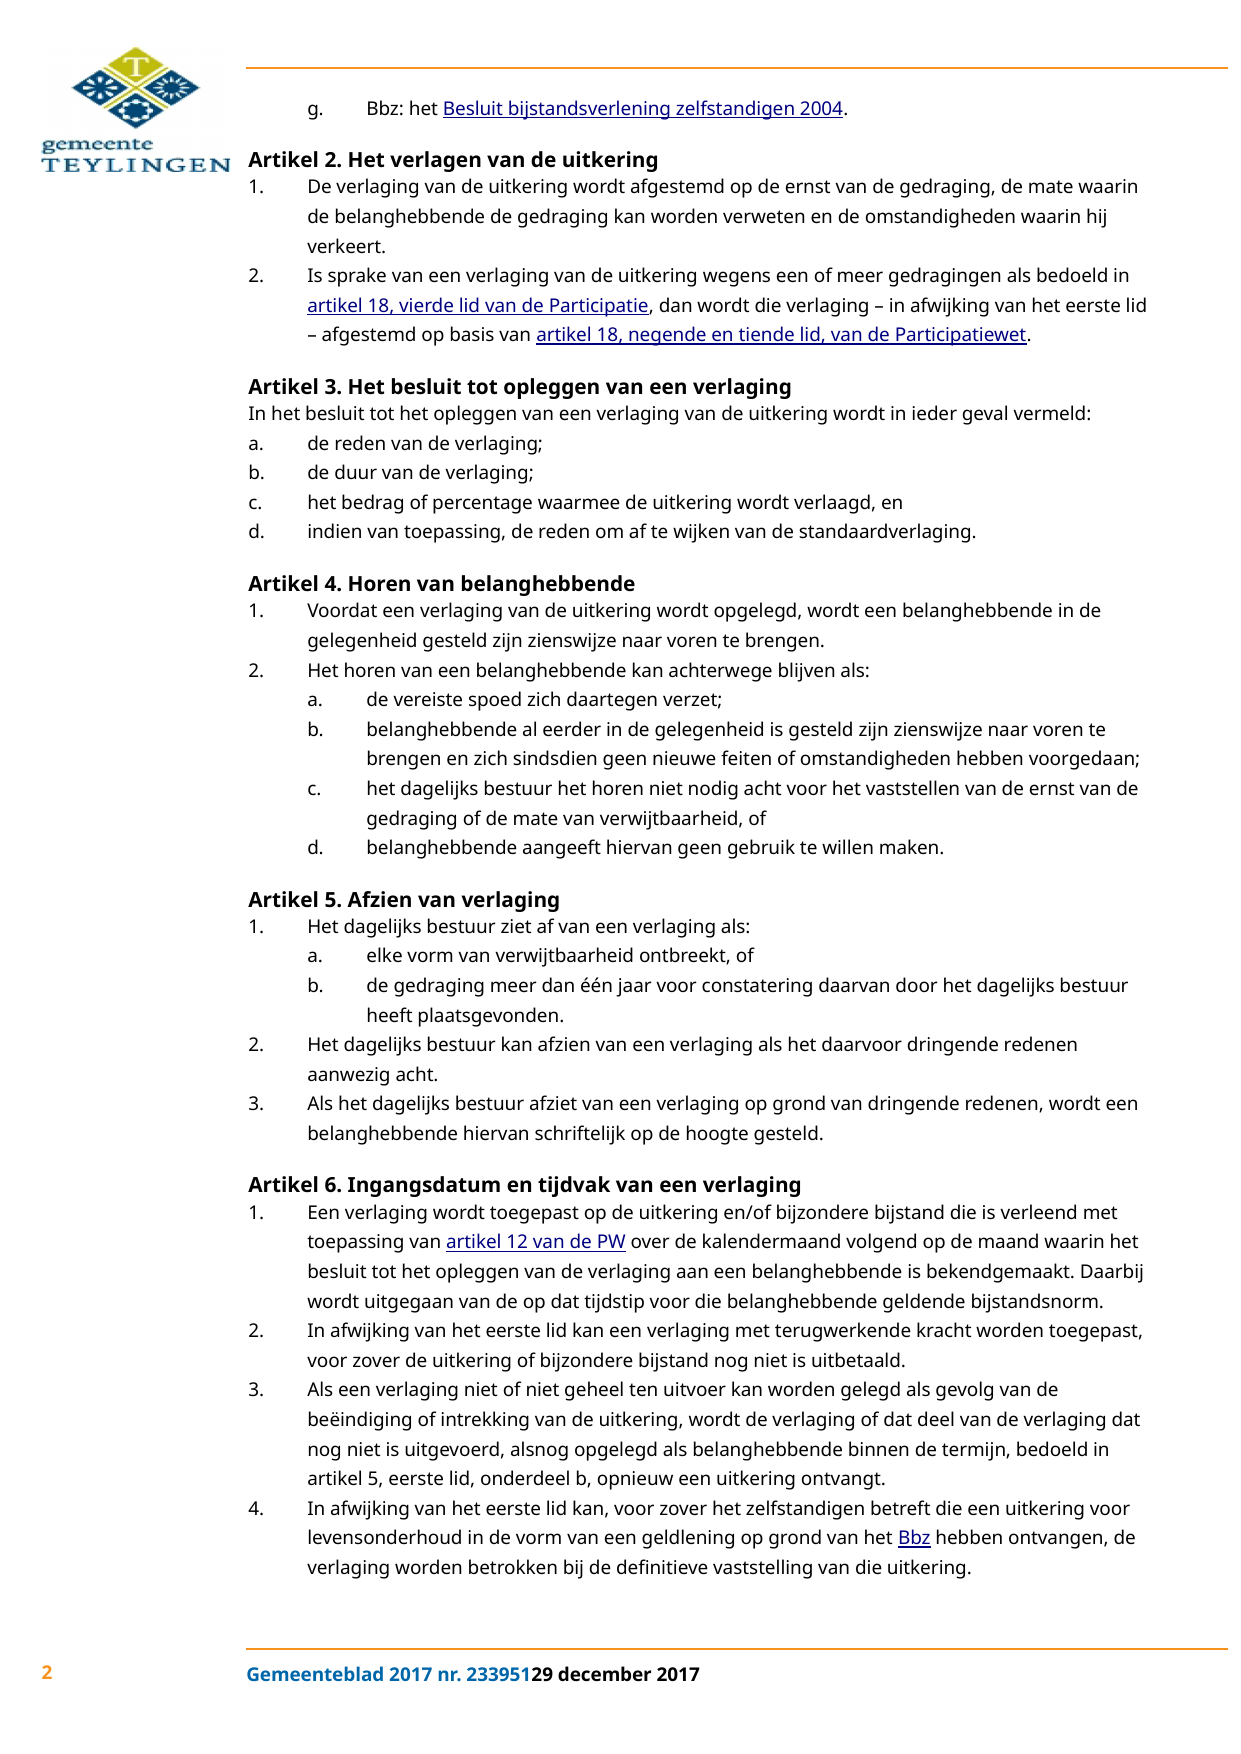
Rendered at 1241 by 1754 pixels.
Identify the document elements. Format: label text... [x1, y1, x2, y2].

list de reden van de verlaging; [248, 430, 1152, 456]
list indien van toepassing, de reden om af te wijken van de standaardverlaging. [248, 519, 1152, 544]
list belanghebbende al eerder in de gelegenheid is gesteld zijn zienswijze naar voren te brengen en zich sindsdien geen nieuwe feiten of omstandigheden hebben voorgedaan; [307, 716, 1152, 771]
list het dagelijks bestuur het horen niet nodig acht voor het vaststellen van de ernst van de gedraging of de mate van verwijtbaarheid, of [307, 775, 1152, 830]
list Een verlaging wordt toegepast op de uitkering en/of bijzondere bijstand die is verleend met toepassing van artikel 12 van de PW over de kalendermaand volgend op de maand waarin het besluit tot het opleggen van de verlaging aan een belanghebbende is bekendgemaakt. Daarbij wordt uitgegaan van de op dat tijdstip voor die belanghebbende geldende bijstandsnorm. [248, 1199, 1152, 1313]
text Artikel 3. Het besluit tot opleggen van een verlaging [248, 372, 1152, 400]
list Het dagelijks bestuur kan afzien van een verlaging als het daarvoor dringende redenen aanwezig acht. [248, 1031, 1152, 1087]
picture [41, 47, 231, 172]
list Het dagelijks bestuur ziet af van een verlaging als: [248, 913, 1152, 939]
list Bbz: het Besluit bijstandsverlening zelfstandigen 2004. [307, 95, 1152, 121]
list de gedraging meer dan één jaar voor constatering daarvan door het dagelijks bestuur heeft plaatsgevonden. [307, 972, 1152, 1028]
list de duur van de verlaging; [248, 459, 1152, 485]
list elke vorm van verwijtbaarheid ontbreekt, of [307, 943, 1152, 968]
text Artikel 6. Ingangsdatum en tijdvak van een verlaging [248, 1171, 1152, 1199]
list In afwijking van het eerste lid kan een verlaging met terugwerkende kracht worden toegepast, voor zover de uitkering of bijzondere bijstand nog niet is uitbetaald. [248, 1317, 1152, 1373]
list Als het dagelijks bestuur afziet van een verlaging op grond van dringende redenen, wordt een belanghebbende hiervan schriftelijk op de hoogte gesteld. [248, 1091, 1152, 1146]
text Artikel 4. Horen van belanghebbende [248, 569, 1152, 598]
text Artikel 5. Afzien van verlaging [248, 885, 1152, 913]
list Het horen van een belanghebbende kan achterwege blijven als: [248, 657, 1152, 682]
text Artikel 2. Het verlagen van de uitkering [248, 145, 1152, 174]
list In afwijking van het eerste lid kan, voor zover het zelfstandigen betreft die een uitkering voor levensonderhoud in de vorm van een geldlening op grond van het Bbz hebben ontvangen, de verlaging worden betrokken bij de definitieve vaststelling van die uitkering. [248, 1495, 1152, 1580]
text In het besluit tot het opleggen van een verlaging van de uitkering wordt in ieder geval vermeld: [248, 400, 1152, 426]
list belanghebbende aangeeft hiervan geen gebruik te willen maken. [307, 834, 1152, 860]
list De verlaging van de uitkering wordt afgestemd op de ernst van de gedraging, de mate waarin de belanghebbende de gedraging kan worden verweten en de omstandigheden waarin hij verkeert. [248, 174, 1152, 258]
list Als een verlaging niet of niet geheel ten uitvoer kan worden gelegd als gevolg van de beëindiging of intrekking van de uitkering, wordt de verlaging of dat deel van de verlaging dat nog niet is uitgevoerd, alsnog opgelegd als belanghebbende binnen de termijn, bedoeld in artikel 5, eerste lid, onderdeel b, opnieuw een uitkering ontvangt. [248, 1377, 1152, 1491]
list Is sprake van een verlaging van de uitkering wegens een of meer gedragingen als bedoeld in artikel 18, vierde lid van de Participatie, dan wordt die verlaging – in afwijking van het eerste lid – afgestemd op basis van artikel 18, negende en tiende lid, van de Participatiewet. [248, 262, 1152, 347]
list Voordat een verlaging van de uitkering wordt opgelegd, wordt een belanghebbende in de gelegenheid gesteld zijn zienswijze naar voren te brengen. [248, 598, 1152, 653]
list het bedrag of percentage waarmee de uitkering wordt verlaagd, en [248, 489, 1152, 515]
list de vereiste spoed zich daartegen verzet; [307, 686, 1152, 712]
